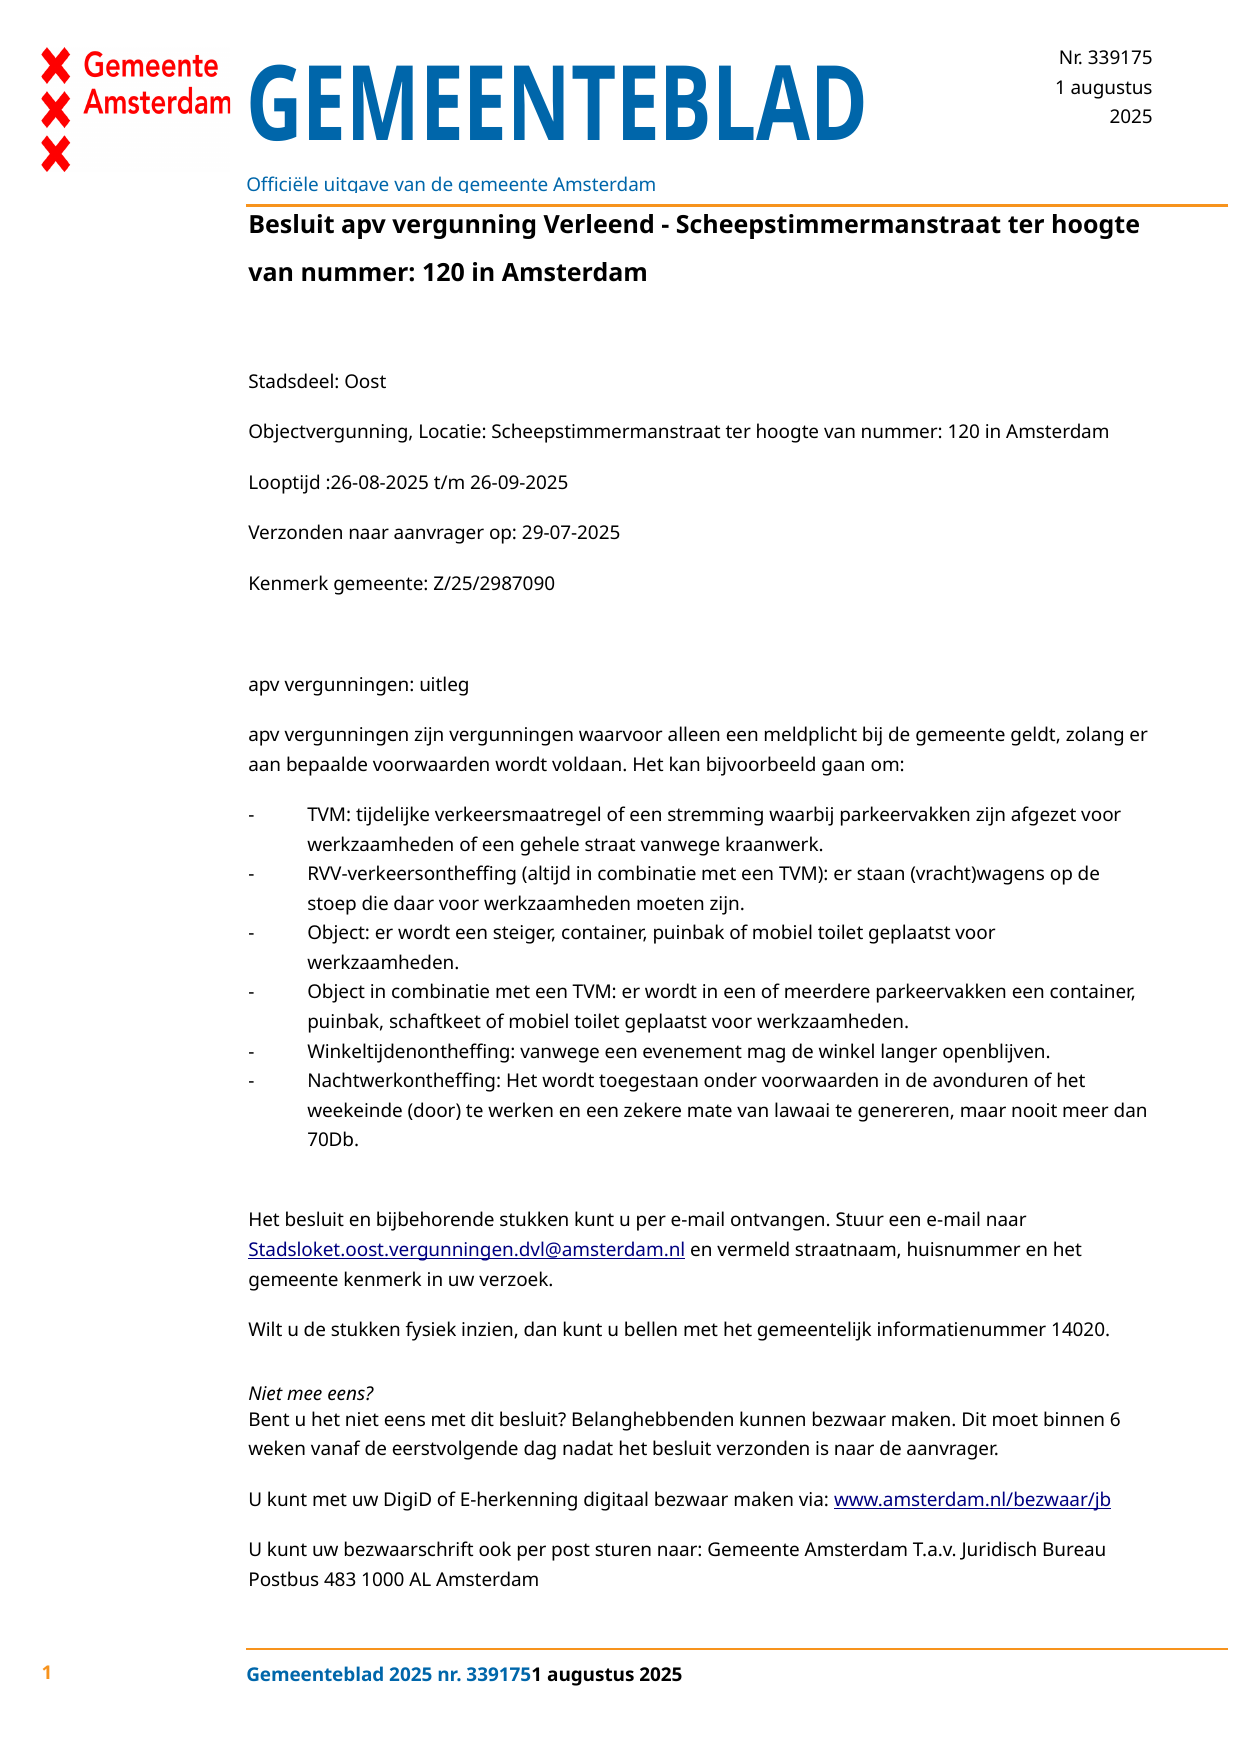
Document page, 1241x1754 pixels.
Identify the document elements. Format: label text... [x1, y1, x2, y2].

text U kunt met uw DigiD of E-herkenning digitaal bezwaar maken via: www.amsterdam.nl/bezwaar/jb [248, 1486, 1152, 1512]
text Wilt u de stukken fysiek inzien, dan kunt u bellen met het gemeentelijk informatienummer 14020. [248, 1316, 1152, 1342]
text apv vergunningen zijn vergunningen waarvoor alleen een meldplicht bij de gemeente geldt, zolang er aan bepaalde voorwaarden wordt voldaan. Het kan bijvoorbeeld gaan om: [248, 721, 1152, 777]
list Object: er wordt een steiger, container, puinbak of mobiel toilet geplaatst voor werkzaamheden. [248, 919, 1152, 975]
text Looptijd :26-08-2025 t/m 26-09-2025 [248, 469, 1152, 495]
list Nachtwerkontheffing: Het wordt toegestaan onder voorwaarden in de avonduren of het weekeinde (door) te werken en een zekere mate van lawaai te genereren, maar nooit meer dan 70Db. [248, 1067, 1152, 1152]
text apv vergunningen: uitleg [248, 671, 1152, 697]
text Objectvergunning, Locatie: Scheepstimmermanstraat ter hoogte van nummer: 120 in Amsterdam [248, 419, 1152, 444]
text Het besluit en bijbehorende stukken kunt u per e-mail ontvangen. Stuur een e-mail naar Stadsloket.oost.vergunningen.dvl@amsterdam.nl en vermeld straatnaam, huisnummer en het gemeente kenmerk in uw verzoek. [248, 1207, 1152, 1292]
text Besluit apv vergunning Verleend - Scheepstimmermanstraat ter hoogte van nummer: 120 in Amsterdam [248, 207, 1152, 288]
text Niet mee eens? [248, 1380, 1152, 1406]
text Verzonden naar aanvrager op: 29-07-2025 [248, 519, 1152, 545]
text Bent u het niet eens met dit besluit? Belanghebbenden kunnen bezwaar maken. Dit moet binnen 6 weken vanaf de eerstvolgende dag nadat het besluit verzonden is naar de aanvrager. [248, 1406, 1152, 1461]
picture [41, 47, 231, 172]
text Kenmerk gemeente: Z/25/2987090 [248, 570, 1152, 596]
list RVV-verkeersontheffing (altijd in combinatie met een TVM): er staan (vracht)wagens op de stoep die daar voor werkzaamheden moeten zijn. [248, 860, 1152, 916]
list TVM: tijdelijke verkeersmaatregel of een stremming waarbij parkeervakken zijn afgezet voor werkzaamheden of een gehele straat vanwege kraanwerk. [248, 801, 1152, 857]
list Winkeltijdenontheffing: vanwege een evenement mag de winkel langer openblijven. [248, 1038, 1152, 1064]
list Object in combinatie met een TVM: er wordt in een of meerdere parkeervakken een container, puinbak, schaftkeet of mobiel toilet geplaatst voor werkzaamheden. [248, 979, 1152, 1034]
text U kunt uw bezwaarschrift ook per post sturen naar: Gemeente Amsterdam T.a.v. Juridisch Bureau Postbus 483 1000 AL Amsterdam [248, 1536, 1152, 1592]
text Stadsdeel: Oost [248, 368, 1152, 394]
